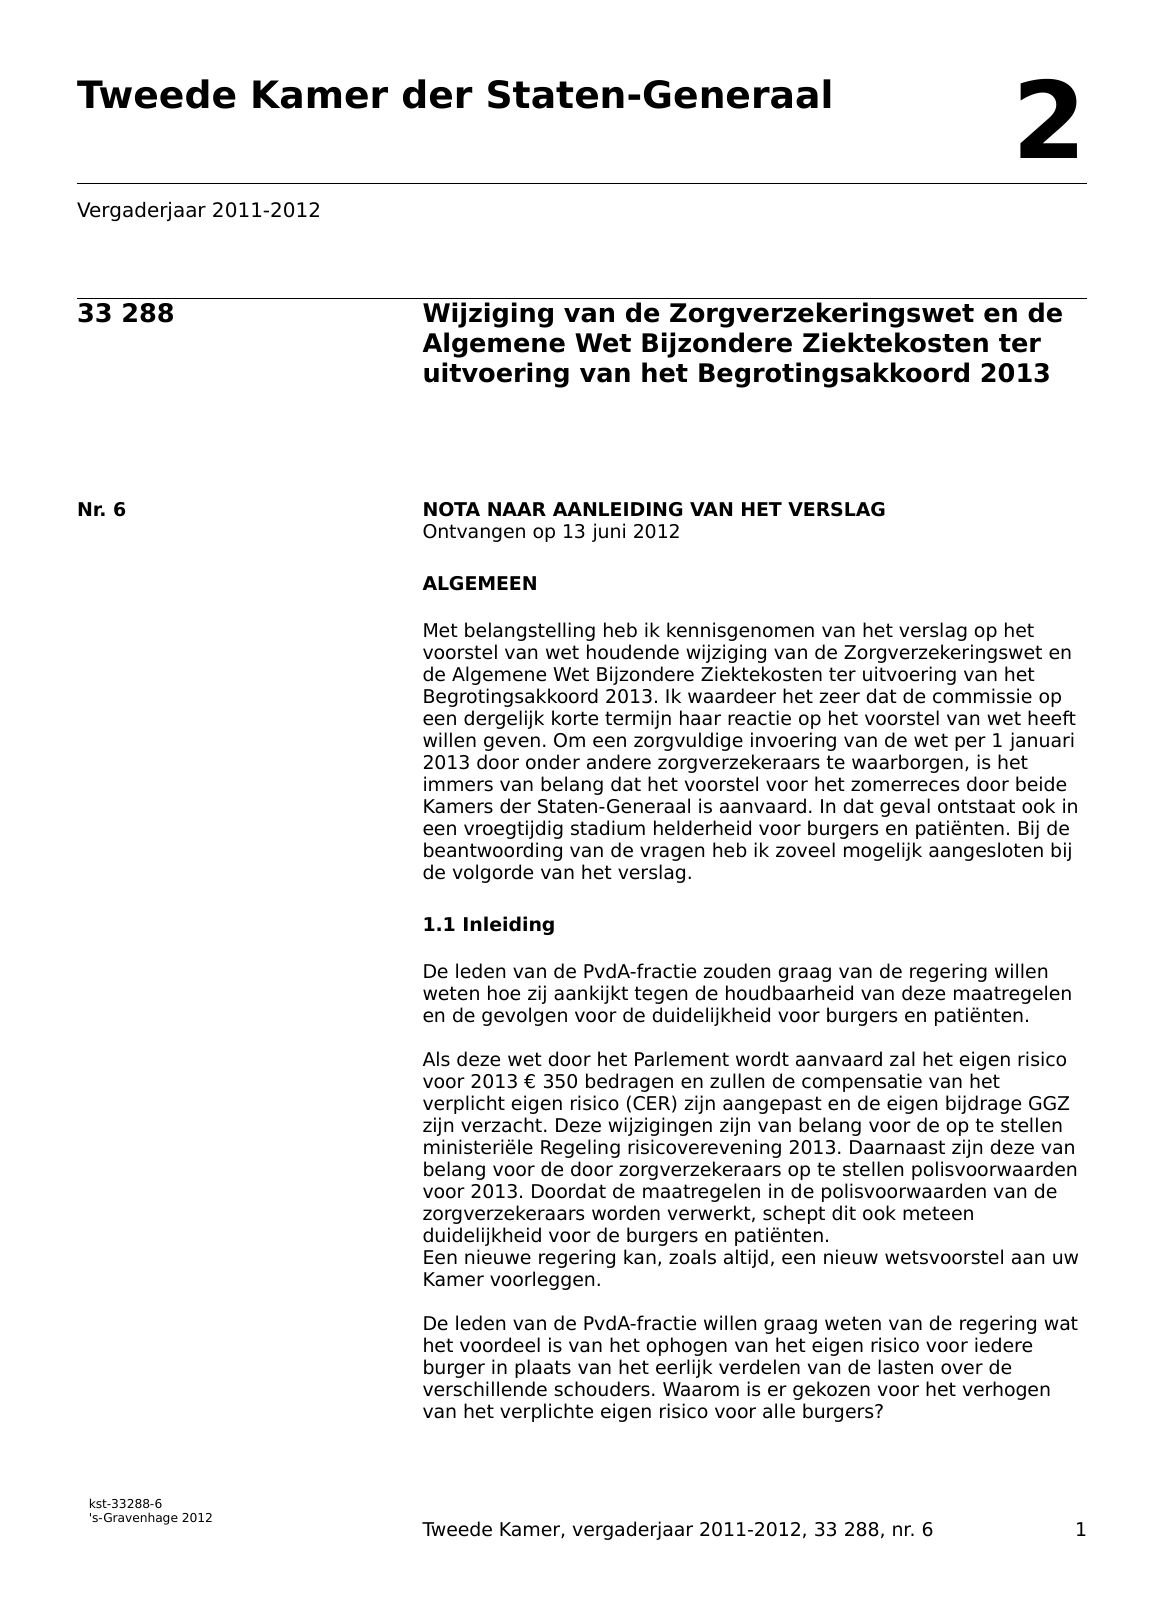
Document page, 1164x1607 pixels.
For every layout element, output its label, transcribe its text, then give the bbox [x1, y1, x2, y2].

text Een nieuwe regering kan, zoals altijd, een nieuw wetsvoorstel aan uw Kamer voorleggen. [422, 1247, 1087, 1291]
text Met belangstelling heb ik kennisgenomen van het verslag op het voorstel van wet houdende wijziging van de Zorgverzekeringswet en de Algemene Wet Bijzondere Ziektekosten ter uitvoering van het Begrotingsakkoord 2013. Ik waardeer het zeer dat de commissie op een dergelijk korte termijn haar reactie op het voorstel van wet heeft willen geven. Om een zorgvuldige invoering van de wet per 1 januari 2013 door onder andere zorgverzekeraars te waarborgen, is het immers van belang dat het voorstel voor het zomerreces door beide Kamers der Staten-Generaal is aanvaard. In dat geval ontstaat ook in een vroegtijdig stadium helderheid voor burgers en patiënten. Bij de beantwoording van de vragen heb ik zoveel mogelijk aangesloten bij de volgorde van het verslag. [422, 620, 1087, 884]
table_header Tweede Kamer der Staten-Generaal [77, 59, 886, 183]
table_header 2 [886, 59, 1087, 183]
text 's-Gravenhage 2012 [88, 1511, 323, 1525]
text De leden van de PvdA-fractie zouden graag van de regering willen weten hoe zij aankijkt tegen de houdbaarheid van deze maatregelen en de gevolgen voor de duidelijkheid voor burgers en patiënten. [422, 961, 1087, 1027]
subtitle Nr. 6 NOTA NAAR AANLEIDING VAN HET VERSLAG [77, 499, 1087, 521]
subtitle ALGEMEEN [422, 573, 1087, 595]
text De leden van de PvdA-fractie willen graag weten van de regering wat het voordeel is van het ophogen van het eigen risico voor iedere burger in plaats van het eerlijk verdelen van de lasten over de verschillende schouders. Waarom is er gekozen voor het verhogen van het verplichte eigen risico voor alle burgers? [422, 1313, 1087, 1423]
text Als deze wet door het Parlement wordt aanvaard zal het eigen risico voor 2013 € 350 bedragen en zullen de compensatie van het verplicht eigen risico (CER) zijn aangepast en de eigen bijdrage GGZ zijn verzacht. Deze wijzigingen zijn van belang voor de op te stellen ministeriële Regeling risicoverevening 2013. Daarnaast zijn deze van belang voor de door zorgverzekeraars op te stellen polisvoorwaarden voor 2013. Doordat de maatregelen in de polisvoorwaarden van de zorgverzekeraars worden verwerkt, schept dit ook meteen duidelijkheid voor de burgers en patiënten. [422, 1049, 1087, 1247]
subtitle 1.1 Inleiding [422, 914, 1087, 936]
text kst-33288-6 [88, 1497, 323, 1511]
subtitle 33 288 Wijziging van de Zorgverzekeringswet en de Algemene Wet Bijzondere Ziektekosten ter uitvoering van het Begrotingsakkoord 2013 [77, 299, 1087, 388]
text Ontvangen op 13 juni 2012 [422, 521, 1087, 543]
table_cell Vergaderjaar 2011-2012 [77, 184, 1087, 298]
